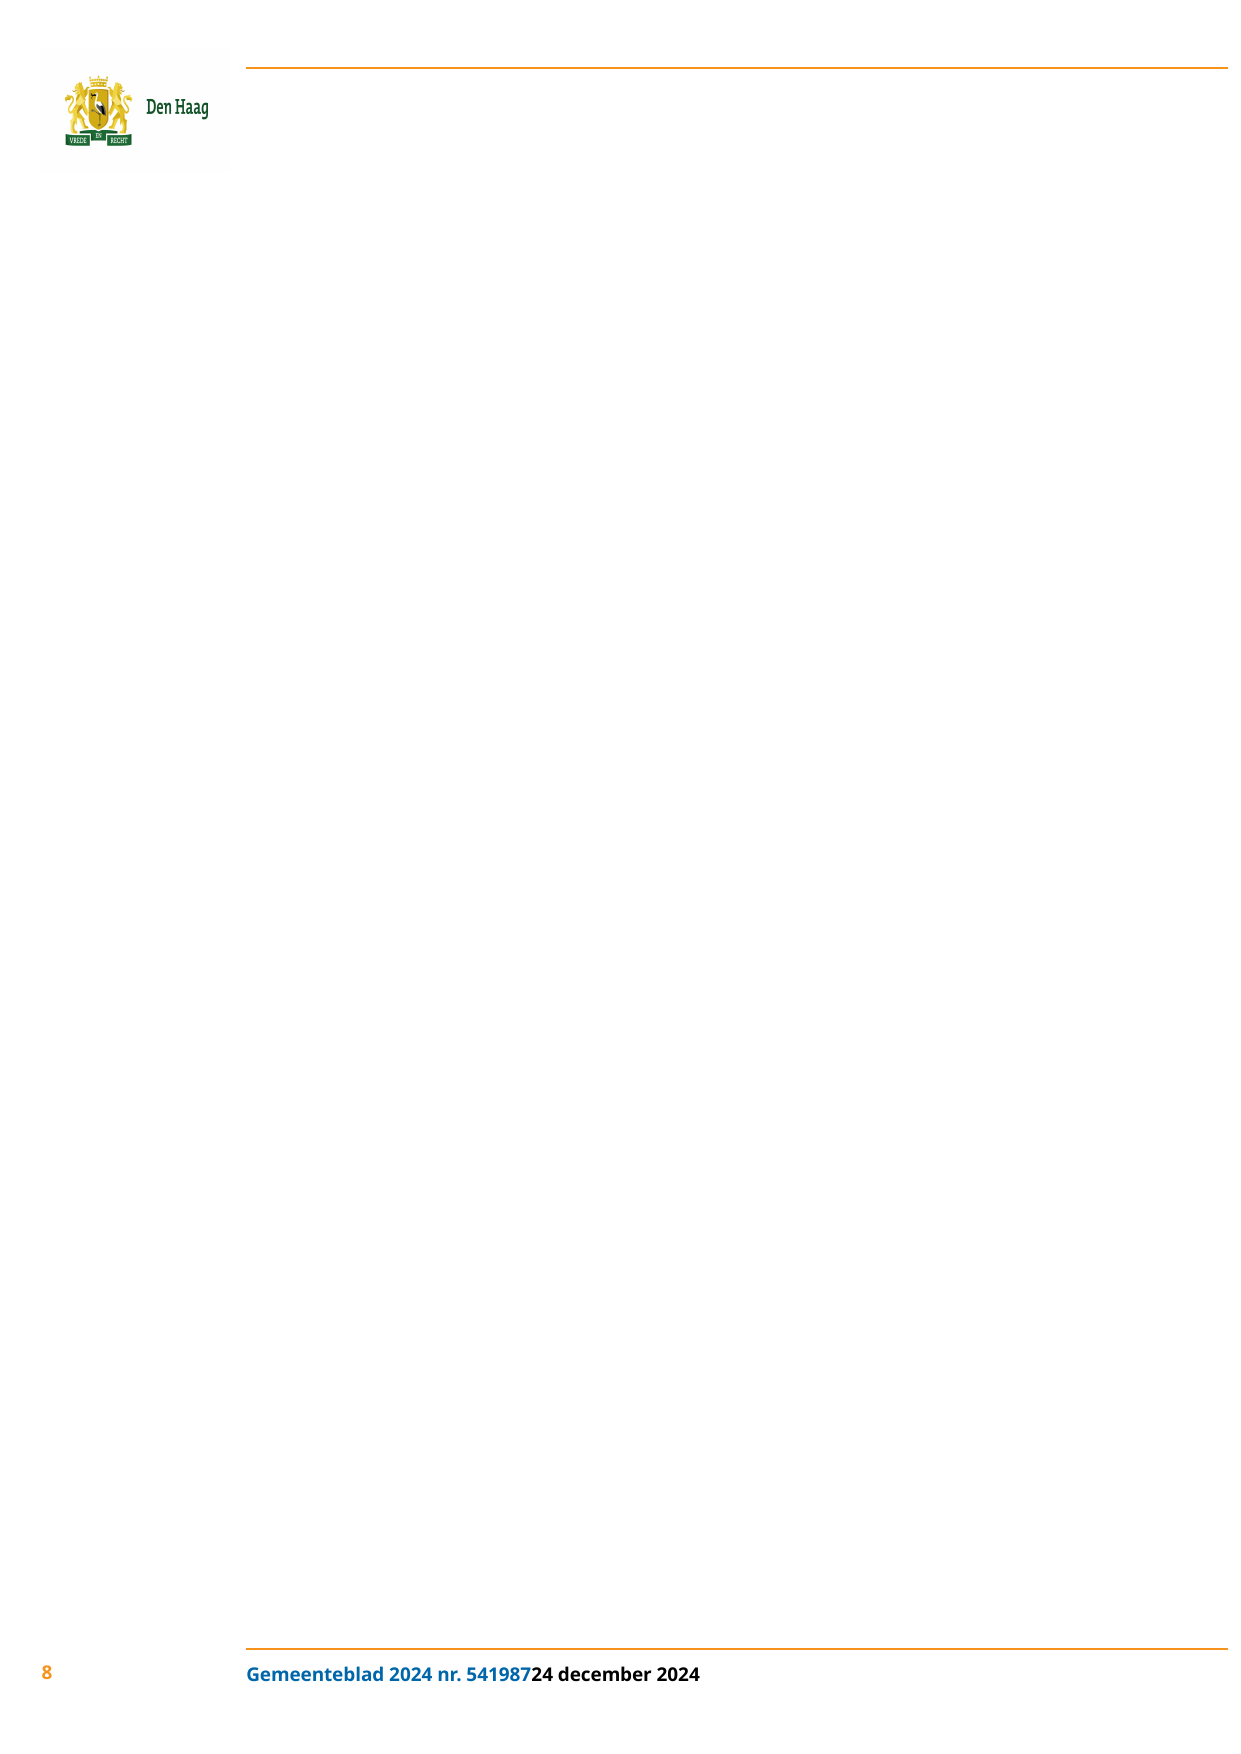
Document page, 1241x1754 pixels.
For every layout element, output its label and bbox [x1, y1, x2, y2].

picture [41, 47, 231, 172]
